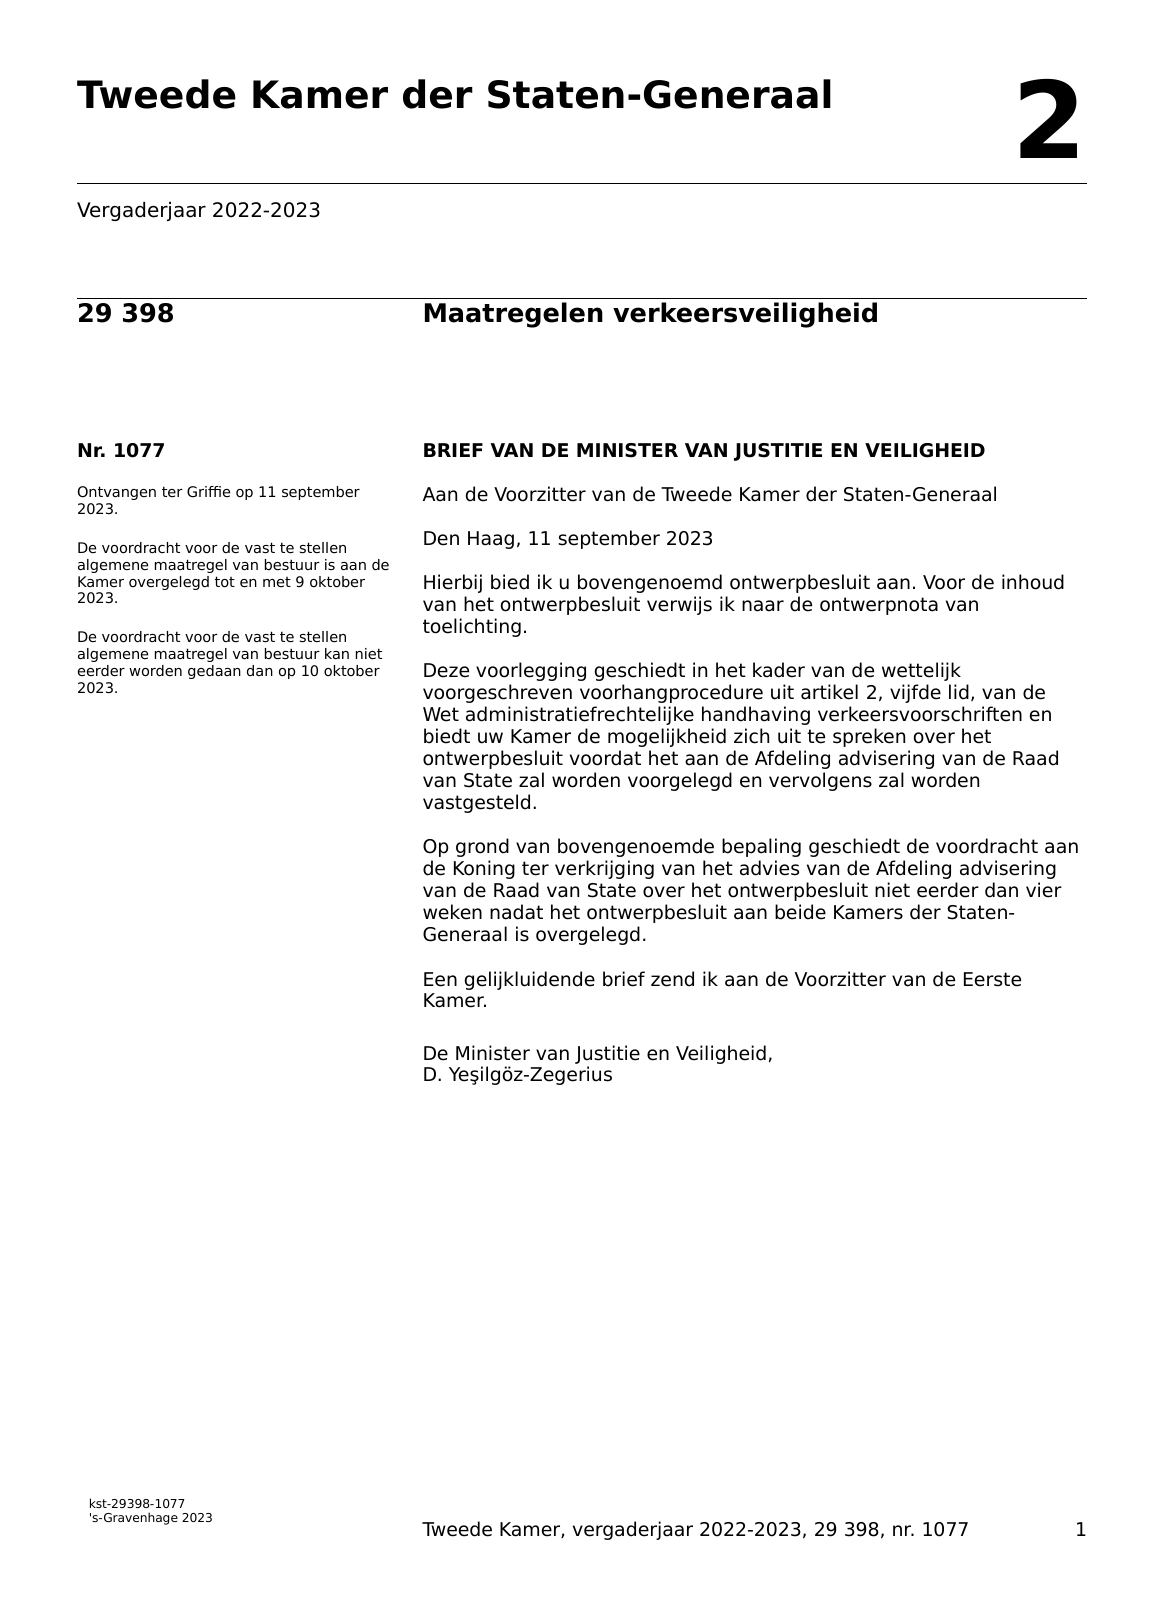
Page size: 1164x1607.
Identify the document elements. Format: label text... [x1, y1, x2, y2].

text De voordracht voor de vast te stellen algemene maatregel van bestuur is aan de Kamer overgelegd tot en met 9 oktober 2023. [77, 540, 399, 607]
text kst-29398-1077 [88, 1497, 323, 1511]
table_header 2 [886, 59, 1087, 183]
text Hierbij bied ik u bovengenoemd ontwerpbesluit aan. Voor de inhoud van het ontwerpbesluit verwijs ik naar de ontwerpnota van toelichting. [422, 572, 1087, 638]
text De voordracht voor de vast te stellen algemene maatregel van bestuur kan niet eerder worden gedaan dan op 10 oktober 2023. [77, 629, 399, 697]
text 's-Gravenhage 2023 [88, 1511, 323, 1525]
table_header Tweede Kamer der Staten-Generaal [77, 59, 886, 183]
text [77, 518, 399, 540]
subtitle Nr. 1077 BRIEF VAN DE MINISTER VAN JUSTITIE EN VEILIGHEID [77, 440, 1087, 462]
subtitle 29 398 Maatregelen verkeersveiligheid [77, 299, 1087, 329]
text Deze voorlegging geschiedt in het kader van de wettelijk voorgeschreven voorhangprocedure uit artikel 2, vijfde lid, van de Wet administratiefrechtelijke handhaving verkeersvoorschriften en biedt uw Kamer de mogelijkheid zich uit te spreken over het ontwerpbesluit voordat het aan de Afdeling advisering van de Raad van State zal worden voorgelegd en vervolgens zal worden vastgesteld. [422, 660, 1087, 814]
text Op grond van bovengenoemde bepaling geschiedt de voordracht aan de Koning ter verkrijging van het advies van de Afdeling advisering van de Raad van State over het ontwerpbesluit niet eerder dan vier weken nadat het ontwerpbesluit aan beide Kamers der Staten-Generaal is overgelegd. [422, 836, 1087, 946]
text Een gelijkluidende brief zend ik aan de Voorzitter van de Eerste Kamer. [422, 968, 1087, 1012]
text Den Haag, 11 september 2023 [422, 528, 1087, 550]
text Ontvangen ter Griffie op 11 september 2023. [77, 484, 399, 518]
text [77, 607, 399, 629]
table_cell Vergaderjaar 2022-2023 [77, 184, 1087, 298]
text Aan de Voorzitter van de Tweede Kamer der Staten-Generaal [422, 484, 1087, 506]
text De Minister van Justitie en Veiligheid, D. Yeşilgöz-Zegerius [422, 1042, 1087, 1086]
